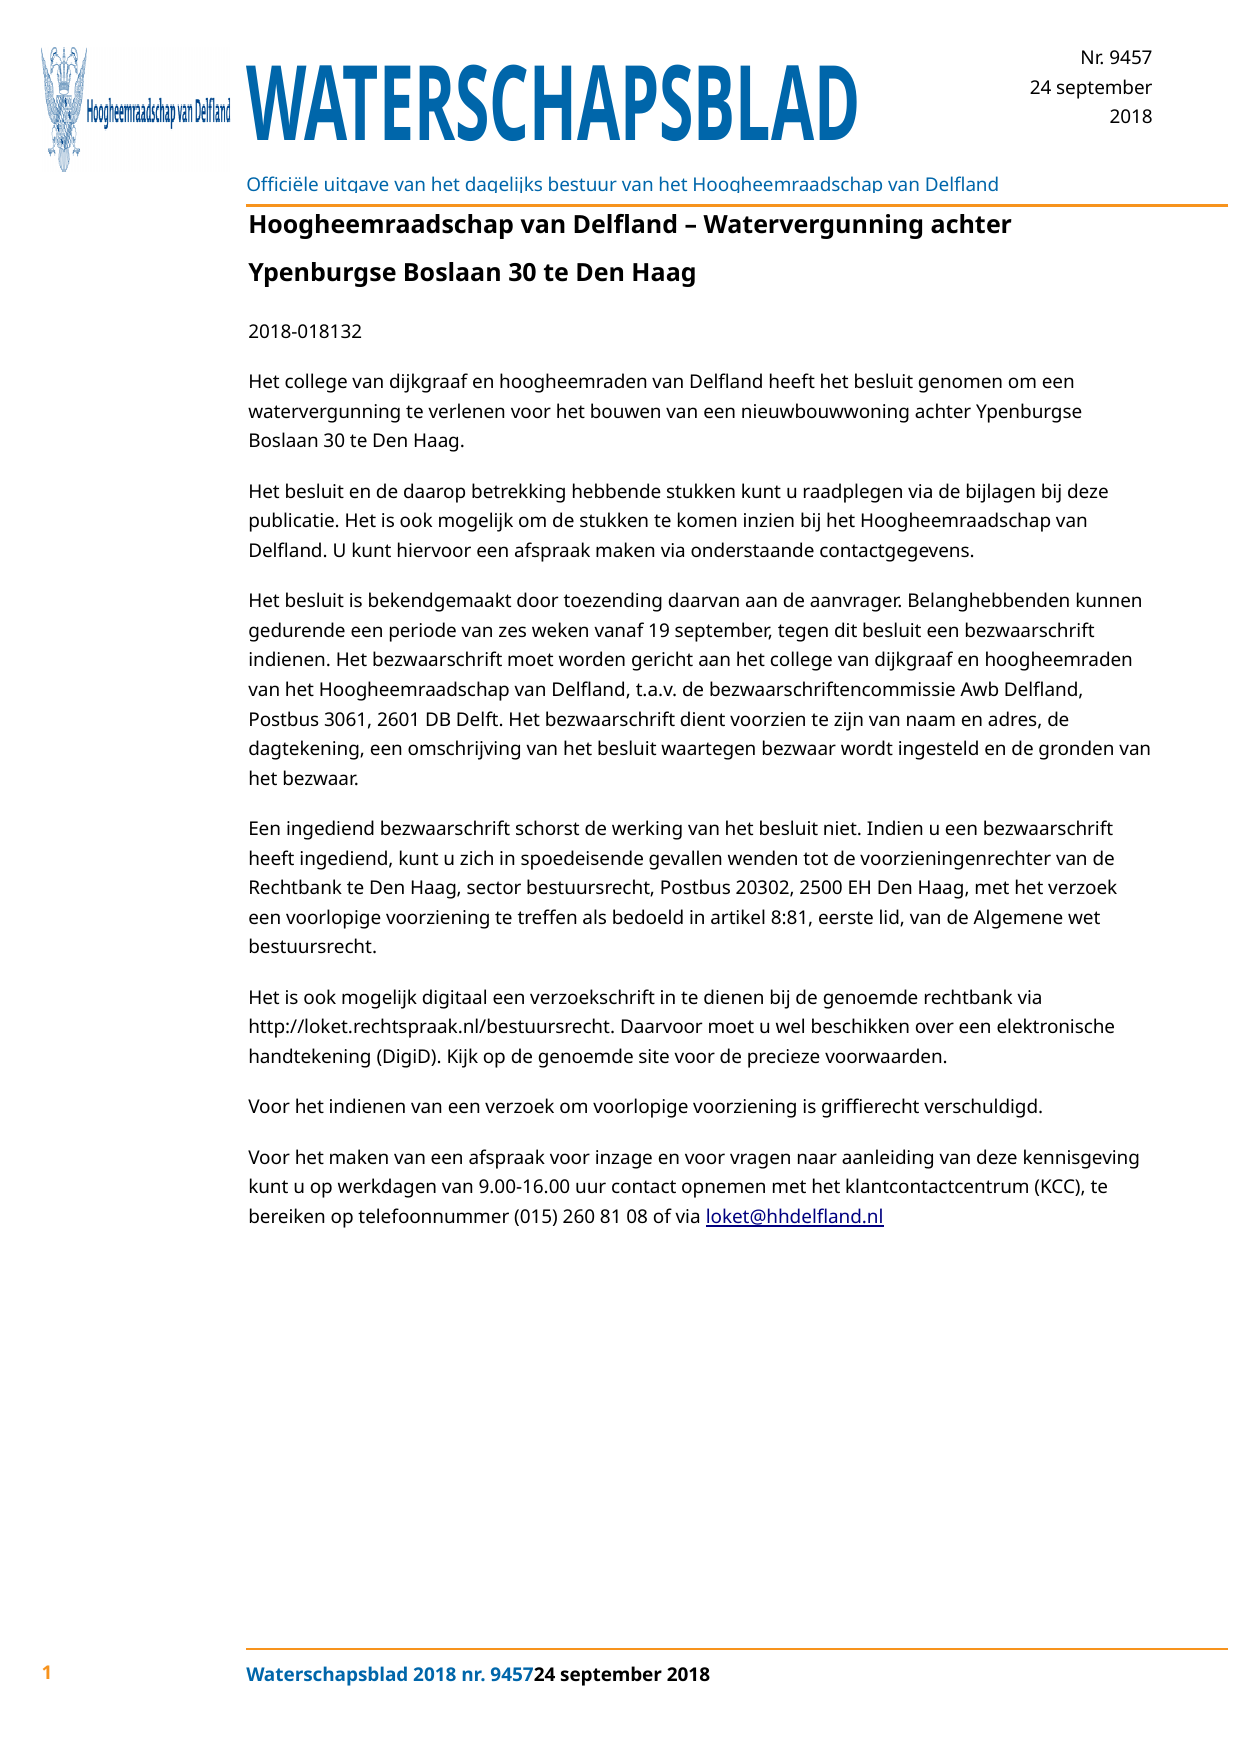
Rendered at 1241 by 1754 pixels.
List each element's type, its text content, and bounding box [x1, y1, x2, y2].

text Het is ook mogelijk digitaal een verzoekschrift in te dienen bij de genoemde rechtbank via http://loket.rechtspraak.nl/bestuursrecht. Daarvoor moet u wel beschikken over een elektronische handtekening (DigiD). Kijk op de genoemde site voor de precieze voorwaarden. [248, 984, 1152, 1069]
text Het besluit is bekendgemaakt door toezending daarvan aan de aanvrager. Belanghebbenden kunnen gedurende een periode van zes weken vanaf 19 september, tegen dit besluit een bezwaarschrift indienen. Het bezwaarschrift moet worden gericht aan het college van dijkgraaf en hoogheemraden van het Hoogheemraadschap van Delfland, t.a.v. de bezwaarschriftencommissie Awb Delfland, Postbus 3061, 2601 DB Delft. Het bezwaarschrift dient voorzien te zijn van naam en adres, de dagtekening, een omschrijving van het besluit waartegen bezwaar wordt ingesteld en de gronden van het bezwaar. [248, 587, 1152, 791]
text 2018-018132 [248, 318, 1152, 344]
picture [41, 47, 231, 172]
text Het besluit en de daarop betrekking hebbende stukken kunt u raadplegen via de bijlagen bij deze publicatie. Het is ook mogelijk om de stukken te komen inzien bij het Hoogheemraadschap van Delfland. U kunt hiervoor een afspraak maken via onderstaande contactgegevens. [248, 478, 1152, 563]
text Het college van dijkgraaf en hoogheemraden van Delfland heeft het besluit genomen om een watervergunning te verlenen voor het bouwen van een nieuwbouwwoning achter Ypenburgse Boslaan 30 te Den Haag. [248, 368, 1152, 453]
text Hoogheemraadschap van Delfland – Watervergunning achter Ypenburgse Boslaan 30 te Den Haag [248, 207, 1152, 288]
text Een ingediend bezwaarschrift schorst de werking van het besluit niet. Indien u een bezwaarschrift heeft ingediend, kunt u zich in spoedeisende gevallen wenden tot de voorzieningenrechter van de Rechtbank te Den Haag, sector bestuursrecht, Postbus 20302, 2500 EH Den Haag, met het verzoek een voorlopige voorziening te treffen als bedoeld in artikel 8:81, eerste lid, van de Algemene wet bestuursrecht. [248, 815, 1152, 959]
text Voor het indienen van een verzoek om voorlopige voorziening is griffierecht verschuldigd. [248, 1094, 1152, 1119]
text Voor het maken van een afspraak voor inzage en voor vragen naar aanleiding van deze kennisgeving kunt u op werkdagen van 9.00-16.00 uur contact opnemen met het klantcontactcentrum (KCC), te bereiken op telefoonnummer (015) 260 81 08 of via loket@hhdelfland.nl [248, 1144, 1152, 1229]
